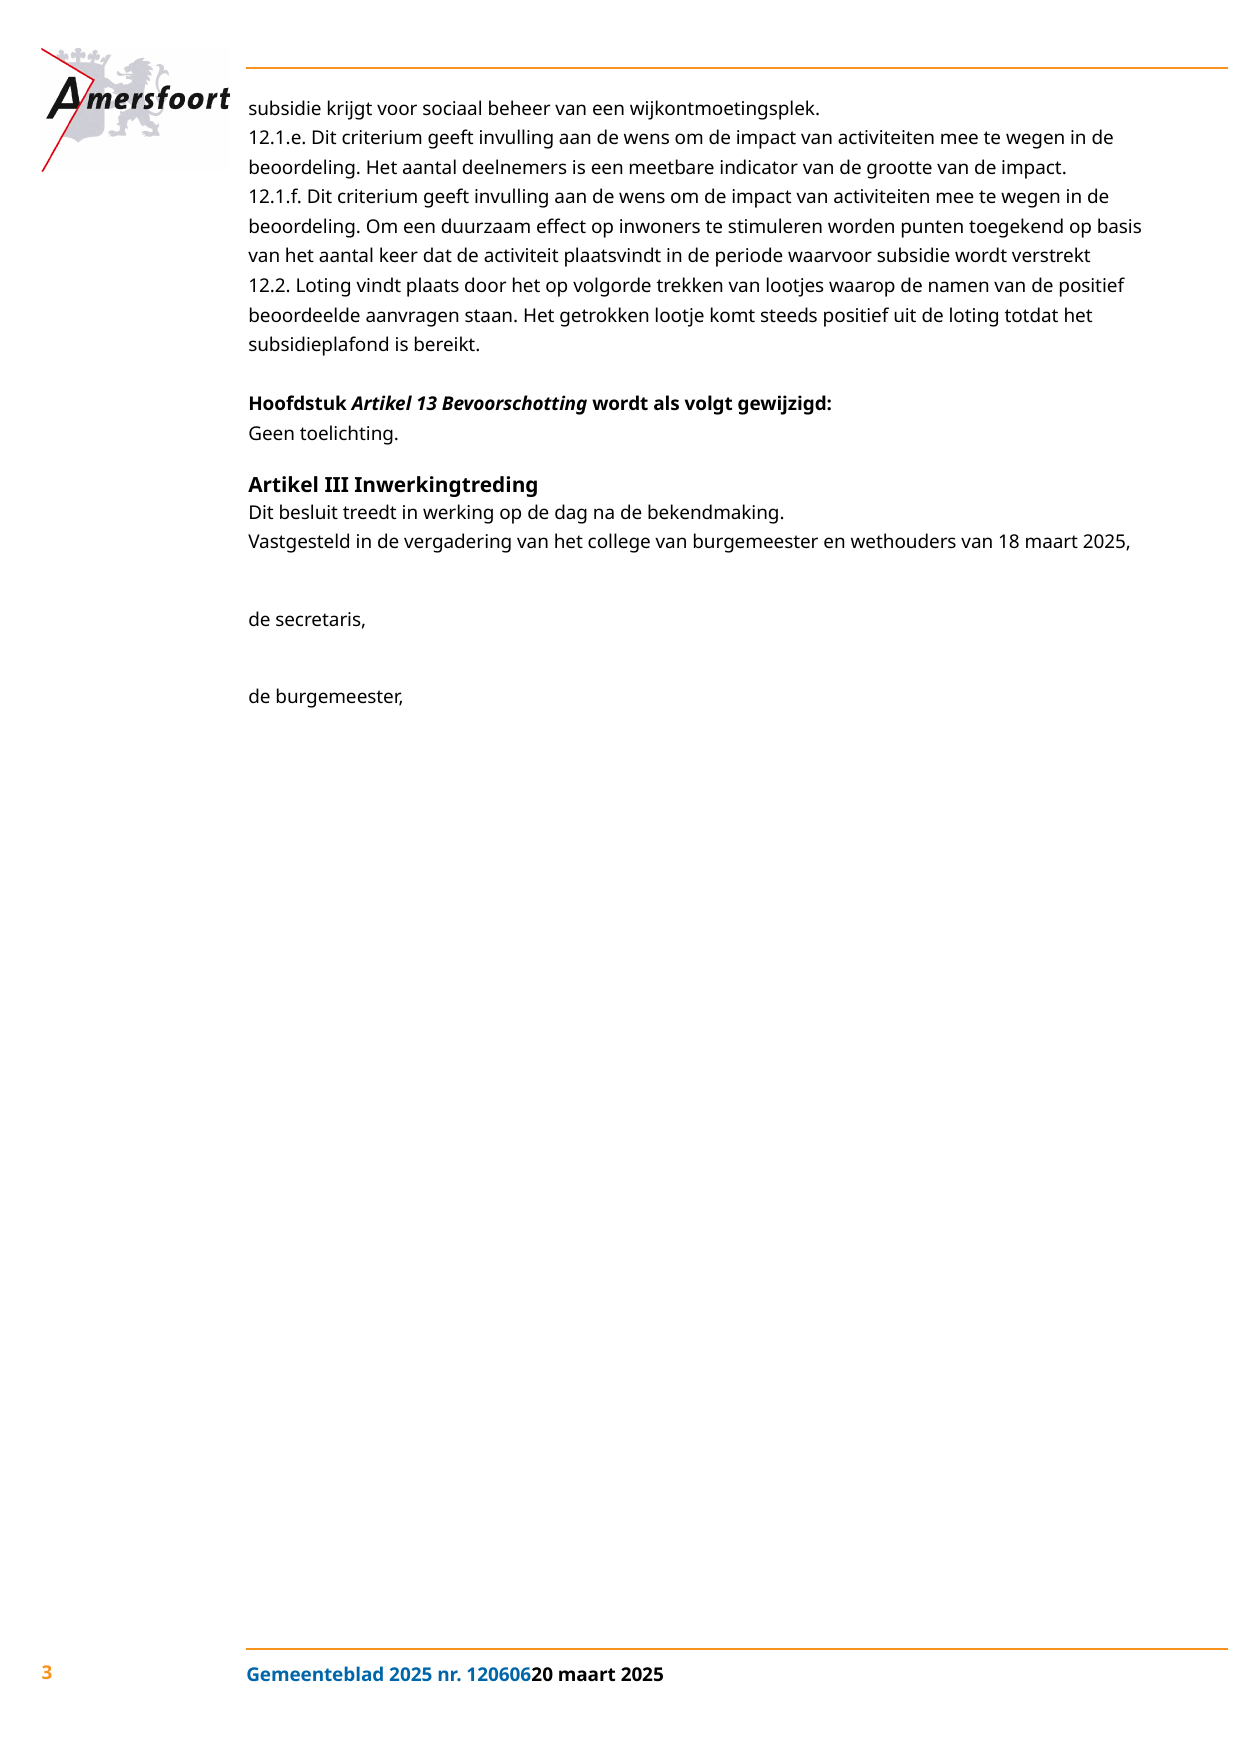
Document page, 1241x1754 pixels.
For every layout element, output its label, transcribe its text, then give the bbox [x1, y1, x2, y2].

text subsidie krijgt voor sociaal beheer van een wijkontmoetingsplek. [248, 95, 1152, 121]
picture [41, 47, 231, 172]
text Geen toelichting. [248, 420, 1152, 446]
text Dit besluit treedt in werking op de dag na de bekendmaking. [248, 499, 1152, 525]
text 12.2. Loting vindt plaats door het op volgorde trekken van lootjes waarop de namen van de positief beoordeelde aanvragen staan. Het getrokken lootje komt steeds positief uit de loting totdat het subsidieplafond is bereikt. [248, 272, 1152, 357]
text 12.1.e. Dit criterium geeft invulling aan de wens om de impact van activiteiten mee te wegen in de beoordeling. Het aantal deelnemers is een meetbare indicator van de grootte van de impact. [248, 124, 1152, 180]
text de secretaris, [248, 606, 1152, 632]
text de burgemeester, [248, 683, 1152, 709]
text Artikel III Inwerkingtreding [248, 471, 1152, 499]
text Hoofdstuk Artikel 13 Bevoorschotting wordt als volgt gewijzigd: [248, 391, 1152, 416]
text 12.1.f. Dit criterium geeft invulling aan de wens om de impact van activiteiten mee te wegen in de beoordeling. Om een duurzaam effect op inwoners te stimuleren worden punten toegekend op basis van het aantal keer dat de activiteit plaatsvindt in de periode waarvoor subsidie wordt verstrekt [248, 183, 1152, 268]
text Vastgesteld in de vergadering van het college van burgemeester en wethouders van 18 maart 2025, [248, 529, 1152, 554]
